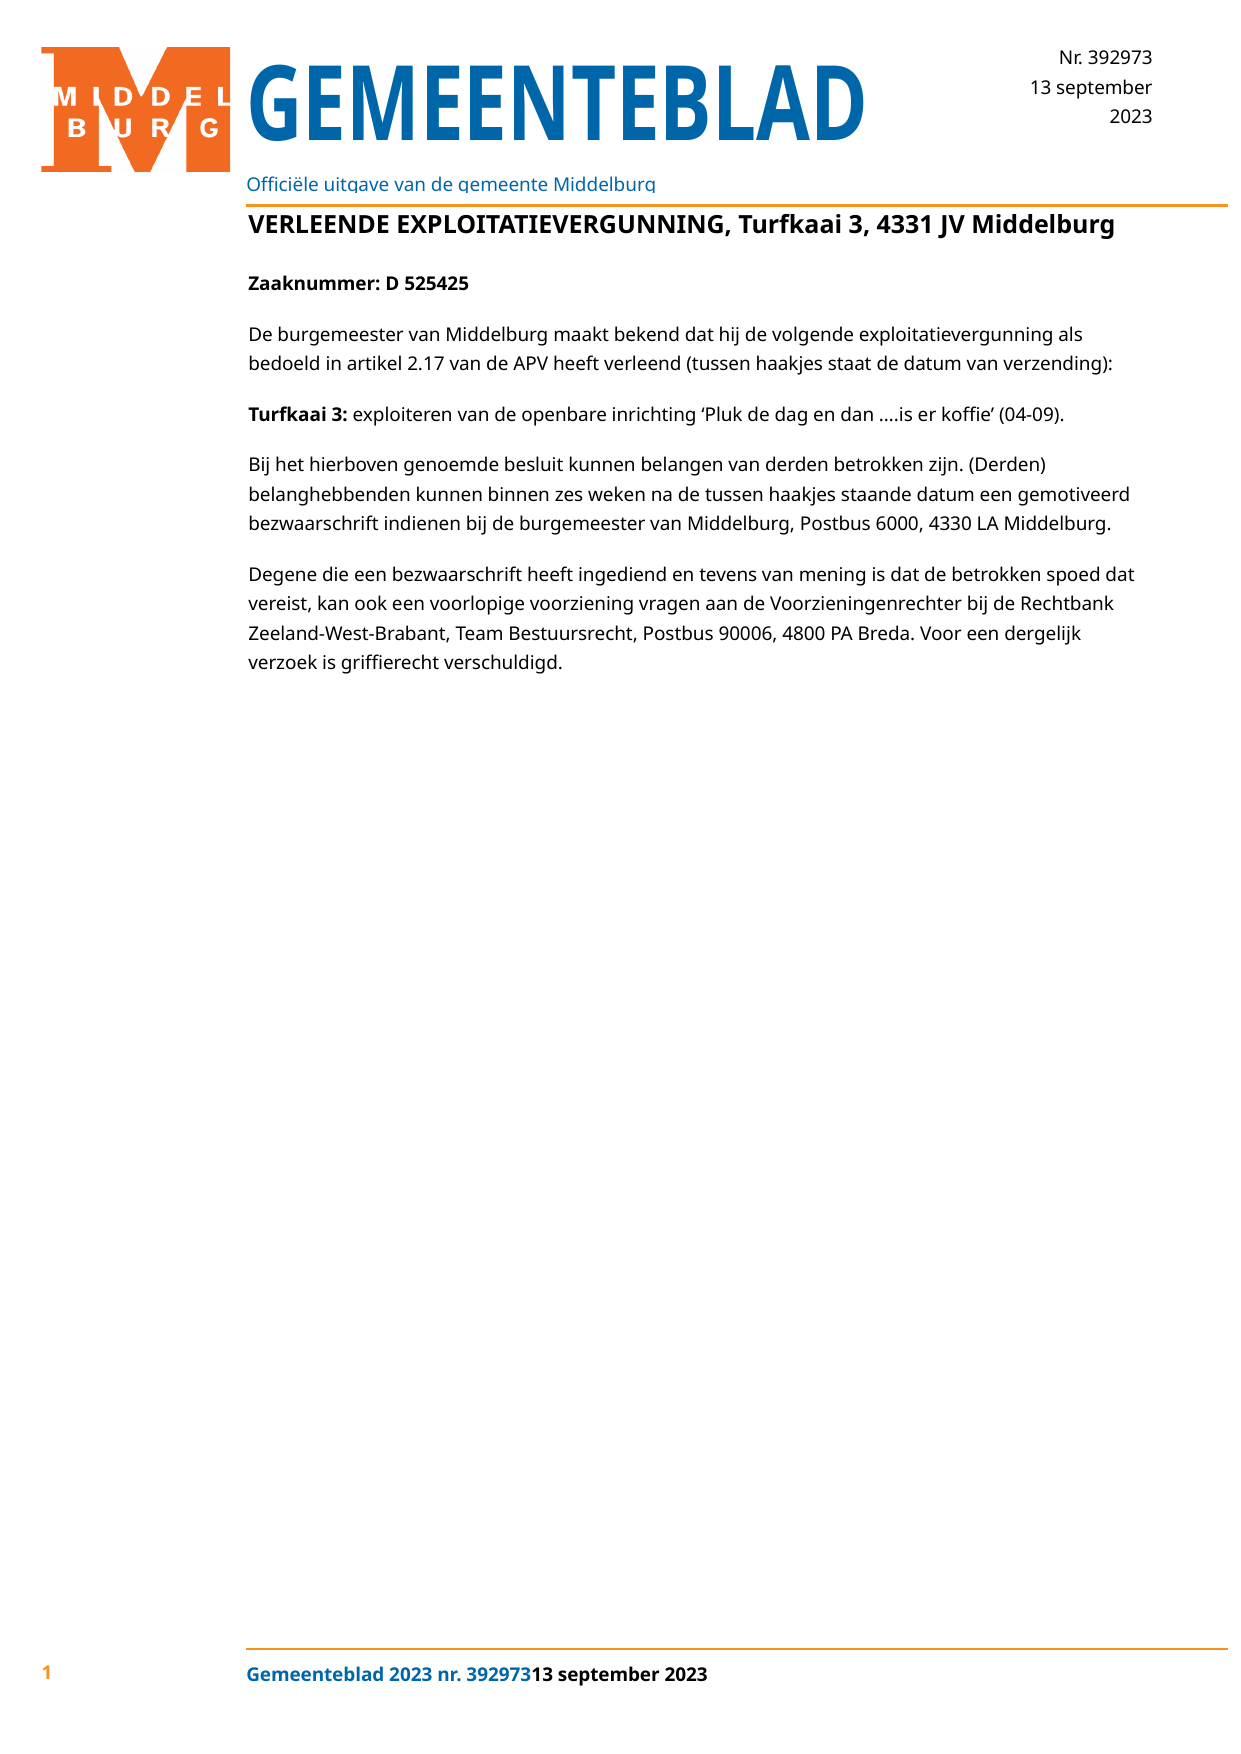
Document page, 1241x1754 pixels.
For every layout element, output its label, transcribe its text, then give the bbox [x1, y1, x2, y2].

text Degene die een bezwaarschrift heeft ingediend en tevens van mening is dat de betrokken spoed dat vereist, kan ook een voorlopige voorziening vragen aan de Voorzieningenrechter bij de Rechtbank Zeeland-West-Brabant, Team Bestuursrecht, Postbus 90006, 4800 PA Breda. Voor een dergelijk verzoek is griffierecht verschuldigd. [248, 561, 1152, 675]
text Turfkaai 3: exploiteren van de openbare inrichting ‘Pluk de dag en dan ….is er koffie’ (04-09). [248, 401, 1152, 426]
text Bij het hierboven genoemde besluit kunnen belangen van derden betrokken zijn. (Derden) belanghebbenden kunnen binnen zes weken na de tussen haakjes staande datum een gemotiveerd bezwaarschrift indienen bij de burgemeester van Middelburg, Postbus 6000, 4330 LA Middelburg. [248, 451, 1152, 536]
picture [41, 47, 231, 172]
text Zaaknummer: D 525425 [248, 270, 1152, 296]
text De burgemeester van Middelburg maakt bekend dat hij de volgende exploitatievergunning als bedoeld in artikel 2.17 van de APV heeft verleend (tussen haakjes staat de datum van verzending): [248, 321, 1152, 376]
text VERLEENDE EXPLOITATIEVERGUNNING, Turfkaai 3, 4331 JV Middelburg [248, 207, 1152, 241]
